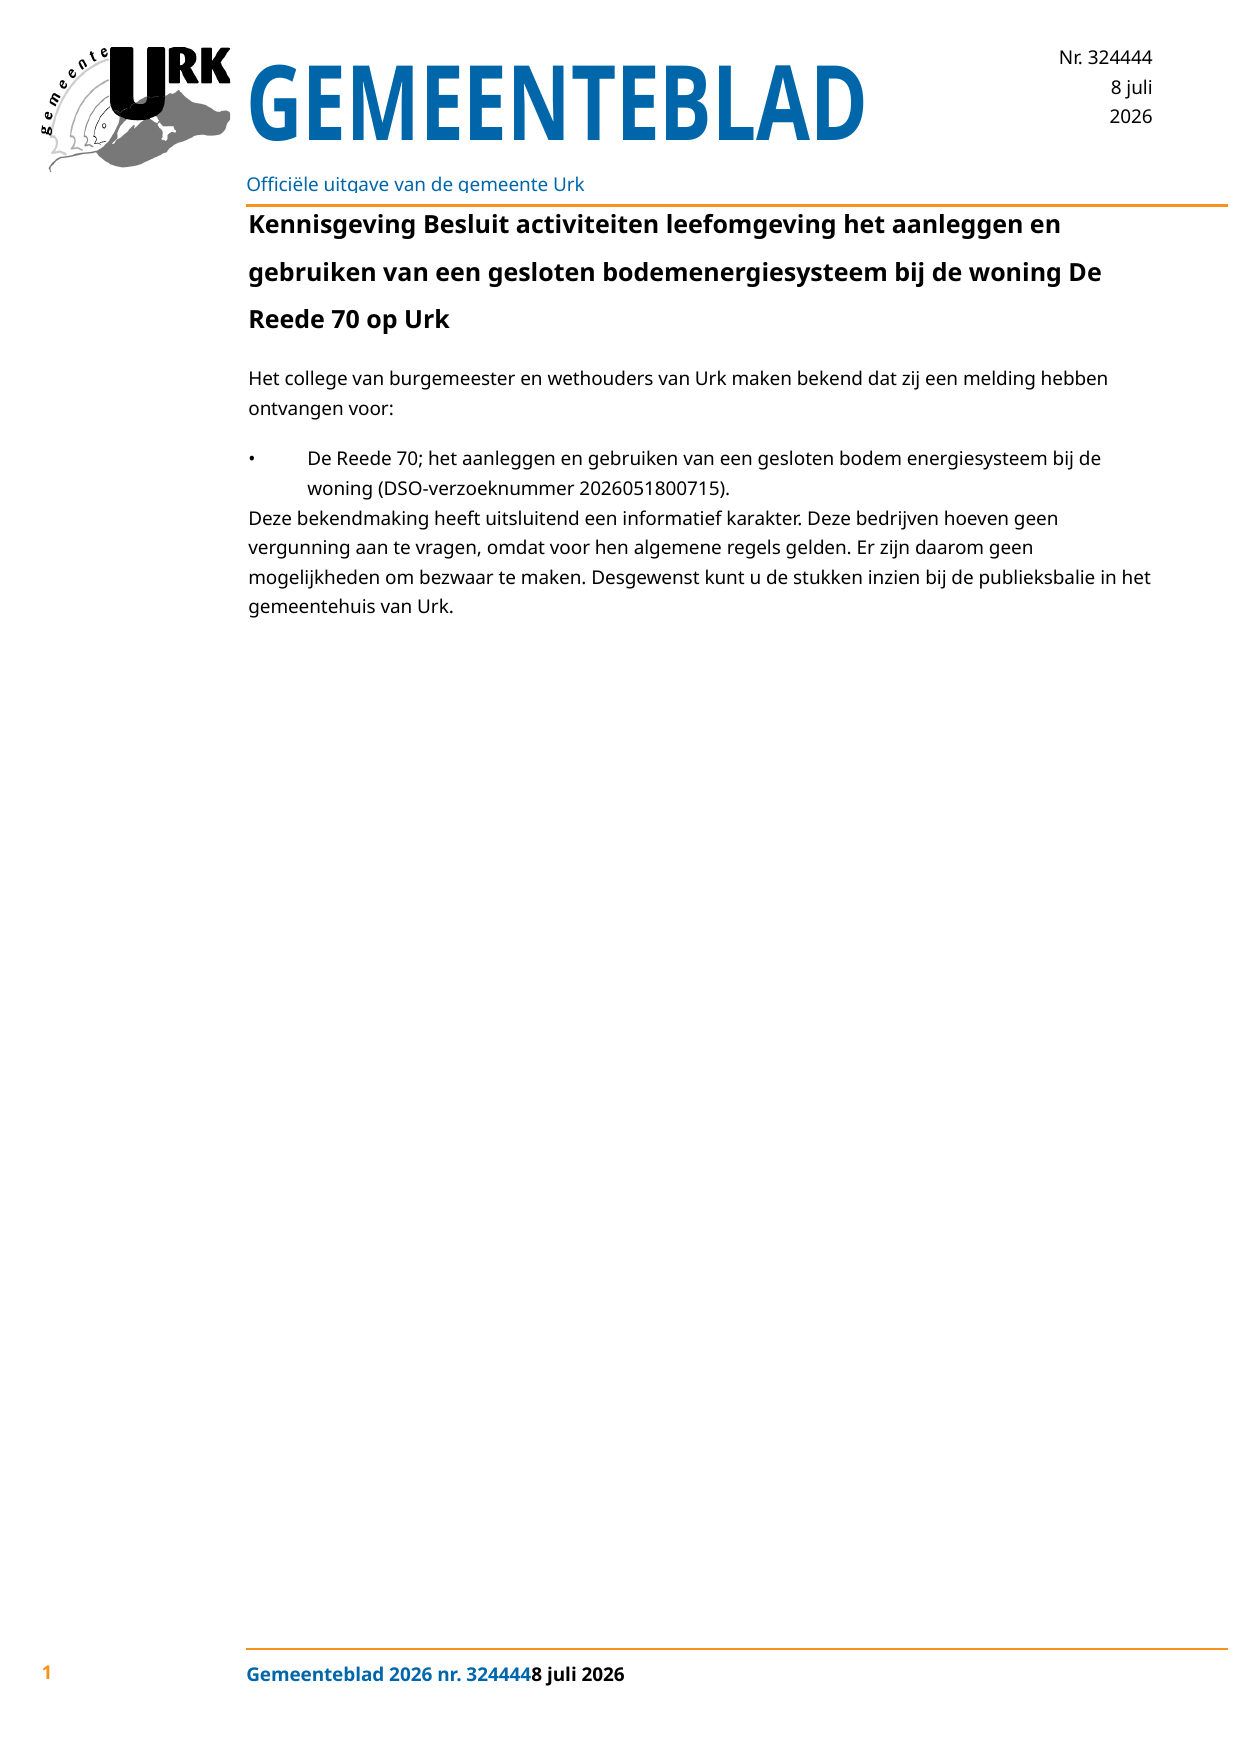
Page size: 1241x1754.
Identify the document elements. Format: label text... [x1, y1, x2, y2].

text Deze bekendmaking heeft uitsluitend een informatief karakter. Deze bedrijven hoeven geen vergunning aan te vragen, omdat voor hen algemene regels gelden. Er zijn daarom geen mogelijkheden om bezwaar te maken. Desgewenst kunt u de stukken inzien bij de publieksbalie in het gemeentehuis van Urk. [248, 505, 1152, 619]
list De Reede 70; het aanleggen en gebruiken van een gesloten bodem energiesysteem bij de woning (DSO-verzoeknummer 2026051800715). [248, 446, 1152, 501]
text Kennisgeving Besluit activiteiten leefomgeving het aanleggen en gebruiken van een gesloten bodemenergiesysteem bij de woning De Reede 70 op Urk [248, 207, 1152, 336]
text Het college van burgemeester en wethouders van Urk maken bekend dat zij een melding hebben ontvangen voor: [248, 366, 1152, 421]
picture [41, 47, 231, 172]
